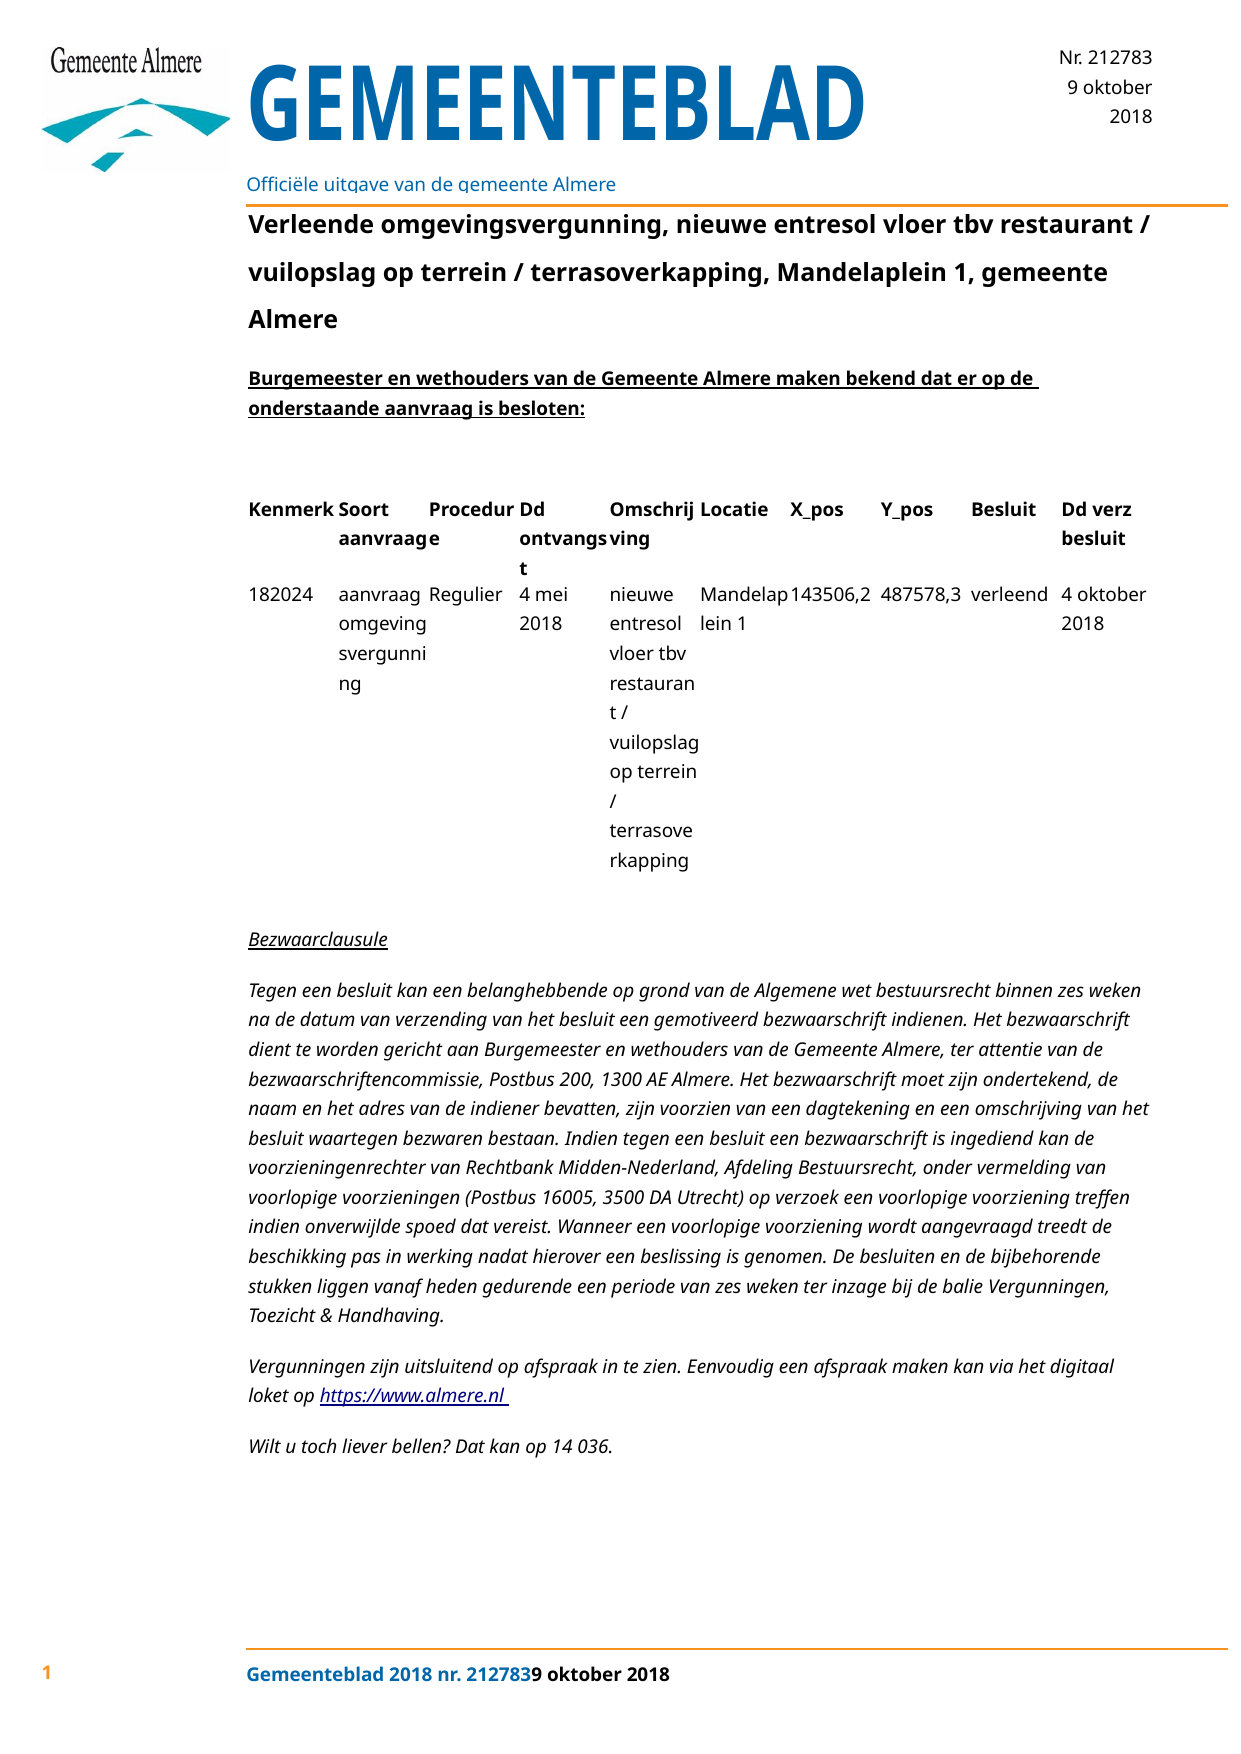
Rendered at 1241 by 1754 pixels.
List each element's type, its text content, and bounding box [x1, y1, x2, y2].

table_cell 143506,2 [790, 581, 881, 873]
text Burgemeester en wethouders van de Gemeente Almere maken bekend dat er op de onderstaande aanvraag is besloten: [248, 366, 1152, 421]
table_header X_pos [790, 496, 881, 581]
text Vergunningen zijn uitsluitend op afspraak in te zien. Eenvoudig een afspraak maken kan via het digitaal loket op https://www.almere.nl [248, 1353, 1152, 1408]
picture [41, 47, 231, 172]
text Wilt u toch liever bellen? Dat kan op 14 036. [248, 1433, 1152, 1458]
table_cell Regulier [429, 581, 519, 873]
text Bezwaarclausule [248, 927, 1152, 952]
table_header Dd ontvangst [519, 496, 609, 581]
table_header Procedure [429, 496, 519, 581]
table_cell verleend [971, 581, 1061, 873]
table_cell 4 oktober 2018 [1061, 581, 1152, 873]
table_cell 487578,3 [881, 581, 971, 873]
text Tegen een besluit kan een belanghebbende op grond van de Algemene wet bestuursrecht binnen zes weken na de datum van verzending van het besluit een gemotiveerd bezwaarschrift indienen. Het bezwaarschrift dient te worden gericht aan Burgemeester en wethouders van de Gemeente Almere, ter attentie van de bezwaarschriftencommissie, Postbus 200, 1300 AE Almere. Het bezwaarschrift moet zijn ondertekend, de naam en het adres van de indiener bevatten, zijn voorzien van een dagtekening en een omschrijving van het besluit waartegen bezwaren bestaan. Indien tegen een besluit een bezwaarschrift is ingediend kan de voorzieningenrechter van Rechtbank Midden-Nederland, Afdeling Bestuursrecht, onder vermelding van voorlopige voorzieningen (Postbus 16005, 3500 DA Utrecht) op verzoek een voorlopige voorziening treffen indien onverwijlde spoed dat vereist. Wanneer een voorlopige voorziening wordt aangevraagd treedt de beschikking pas in werking nadat hierover een beslissing is genomen. De besluiten en de bijbehorende stukken liggen vanaf heden gedurende een periode van zes weken ter inzage bij de balie Vergunningen, Toezicht & Handhaving. [248, 977, 1152, 1328]
table_header Soort aanvraag [338, 496, 429, 581]
table_header Dd verz besluit [1061, 496, 1152, 581]
table_cell Mandelaplein 1 [700, 581, 790, 873]
table_header Locatie [700, 496, 790, 581]
table_header Besluit [971, 496, 1061, 581]
table_header Omschrijving [609, 496, 700, 581]
table_cell aanvraag omgevingsvergunning [338, 581, 429, 873]
table_cell nieuwe entresol vloer tbv restaurant / vuilopslag op terrein / terrasoverkapping [609, 581, 700, 873]
table_cell 182024 [248, 581, 338, 873]
text Verleende omgevingsvergunning, nieuwe entresol vloer tbv restaurant / vuilopslag op terrein / terrasoverkapping, Mandelaplein 1, gemeente Almere [248, 207, 1152, 336]
table_header Kenmerk [248, 496, 338, 581]
table_header Y_pos [881, 496, 971, 581]
table_cell 4 mei 2018 [519, 581, 609, 873]
